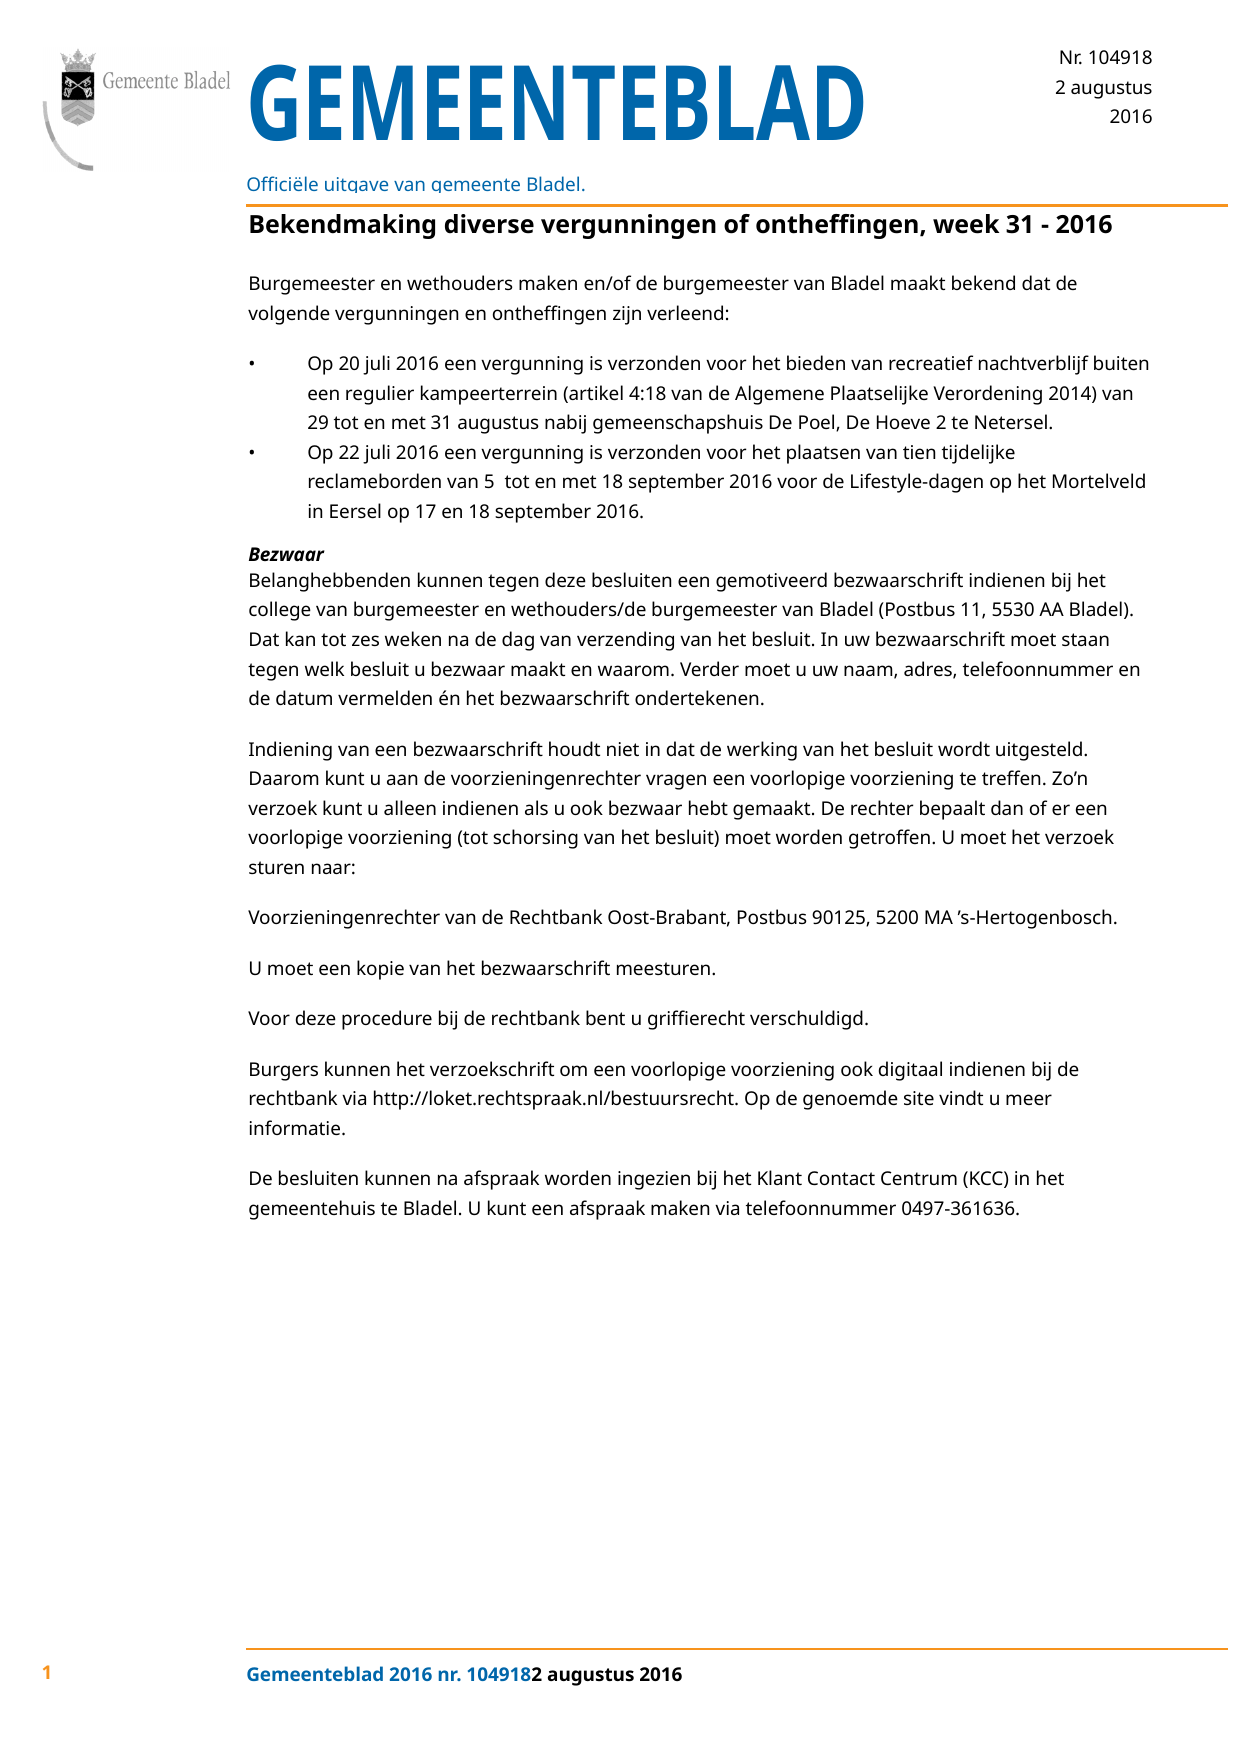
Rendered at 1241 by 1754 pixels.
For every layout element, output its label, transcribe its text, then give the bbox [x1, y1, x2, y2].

text Belanghebbenden kunnen tegen deze besluiten een gemotiveerd bezwaarschrift indienen bij het college van burgemeester en wethouders/de burgemeester van Bladel (Postbus 11, 5530 AA Bladel). Dat kan tot zes weken na de dag van verzending van het besluit. In uw bezwaarschrift moet staan tegen welk besluit u bezwaar maakt en waarom. Verder moet u uw naam, adres, telefoonnummer en de datum vermelden én het bezwaarschrift ondertekenen. [248, 567, 1152, 711]
text Burgemeester en wethouders maken en/of de burgemeester van Bladel maakt bekend dat de volgende vergunningen en ontheffingen zijn verleend: [248, 270, 1152, 326]
text De besluiten kunnen na afspraak worden ingezien bij het Klant Contact Centrum (KCC) in het gemeentehuis te Bladel. U kunt een afspraak maken via telefoonnummer 0497-361636. [248, 1165, 1152, 1221]
text Burgers kunnen het verzoekschrift om een voorlopige voorziening ook digitaal indienen bij de rechtbank via http://loket.rechtspraak.nl/bestuursrecht. Op de genoemde site vindt u meer informatie. [248, 1056, 1152, 1141]
text Bezwaar [248, 541, 1152, 567]
list Op 22 juli 2016 een vergunning is verzonden voor het plaatsen van tien tijdelijke reclameborden van 5 tot en met 18 september 2016 voor de Lifestyle-dagen op het Mortelveld in Eersel op 17 en 18 september 2016. [248, 439, 1152, 524]
text Indiening van een bezwaarschrift houdt niet in dat de werking van het besluit wordt uitgesteld. Daarom kunt u aan de voorzieningenrechter vragen een voorlopige voorziening te treffen. Zo’n verzoek kunt u alleen indienen als u ook bezwaar hebt gemaakt. De rechter bepaalt dan of er een voorlopige voorziening (tot schorsing van het besluit) moet worden getroffen. U moet het verzoek sturen naar: [248, 736, 1152, 880]
list Op 20 juli 2016 een vergunning is verzonden voor het bieden van recreatief nachtverblijf buiten een regulier kampeerterrein (artikel 4:18 van de Algemene Plaatselijke Verordening 2014) van 29 tot en met 31 augustus nabij gemeenschapshuis De Poel, De Hoeve 2 te Netersel. [248, 350, 1152, 435]
text Voor deze procedure bij de rechtbank bent u griffierecht verschuldigd. [248, 1005, 1152, 1031]
text Bekendmaking diverse vergunningen of ontheffingen, week 31 - 2016 [248, 207, 1152, 241]
text U moet een kopie van het bezwaarschrift meesturen. [248, 955, 1152, 981]
text Voorzieningenrechter van de Rechtbank Oost-Brabant, Postbus 90125, 5200 MA ’s-Hertogenbosch. [248, 904, 1152, 930]
picture [41, 47, 231, 172]
